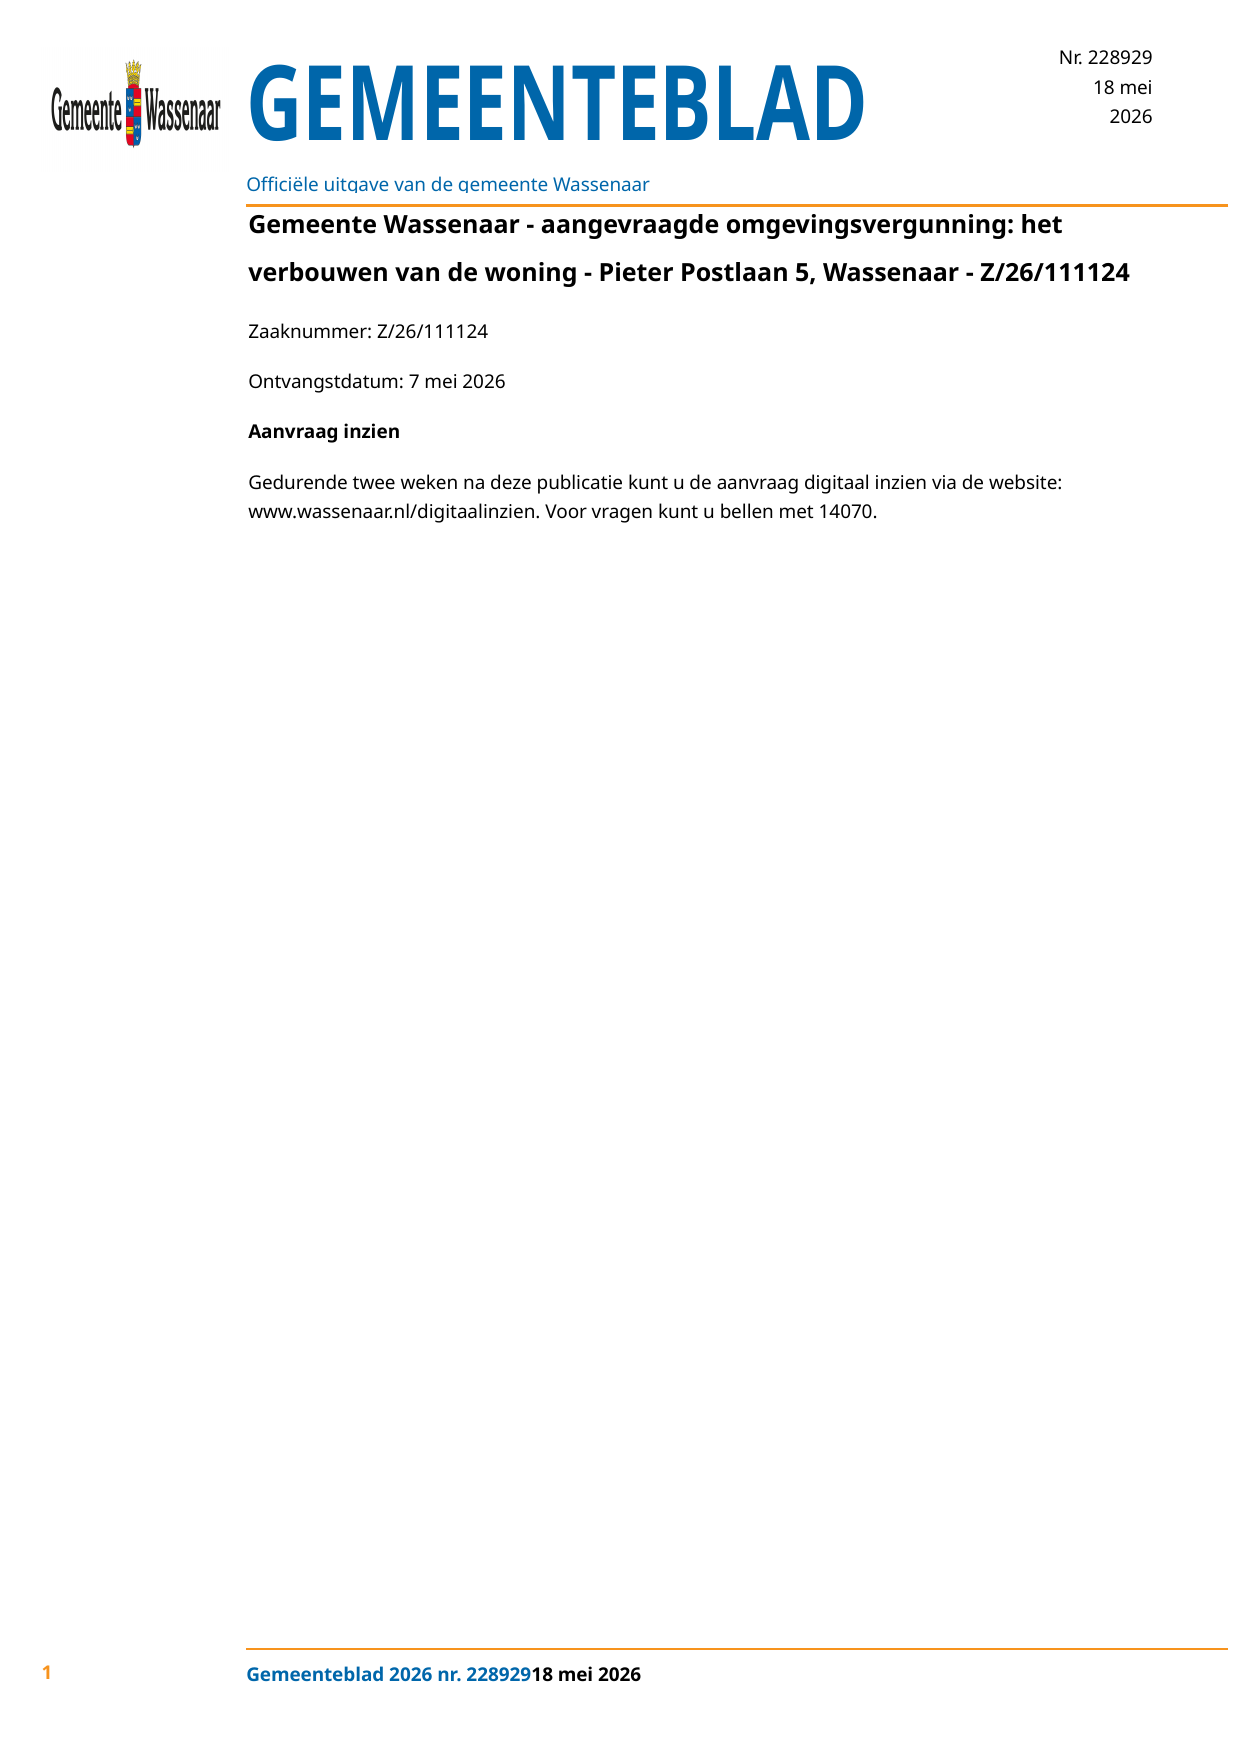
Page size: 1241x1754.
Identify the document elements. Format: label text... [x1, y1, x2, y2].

text Zaaknummer: Z/26/111124 [248, 318, 1152, 344]
text Ontvangstdatum: 7 mei 2026 [248, 368, 1152, 394]
text Gedurende twee weken na deze publicatie kunt u de aanvraag digitaal inzien via de website: www.wassenaar.nl/digitaalinzien. Voor vragen kunt u bellen met 14070. [248, 469, 1152, 524]
text Gemeente Wassenaar - aangevraagde omgevingsvergunning: het verbouwen van de woning - Pieter Postlaan 5, Wassenaar - Z/26/111124 [248, 207, 1152, 288]
text Aanvraag inzien [248, 419, 1152, 444]
picture [41, 47, 231, 172]
